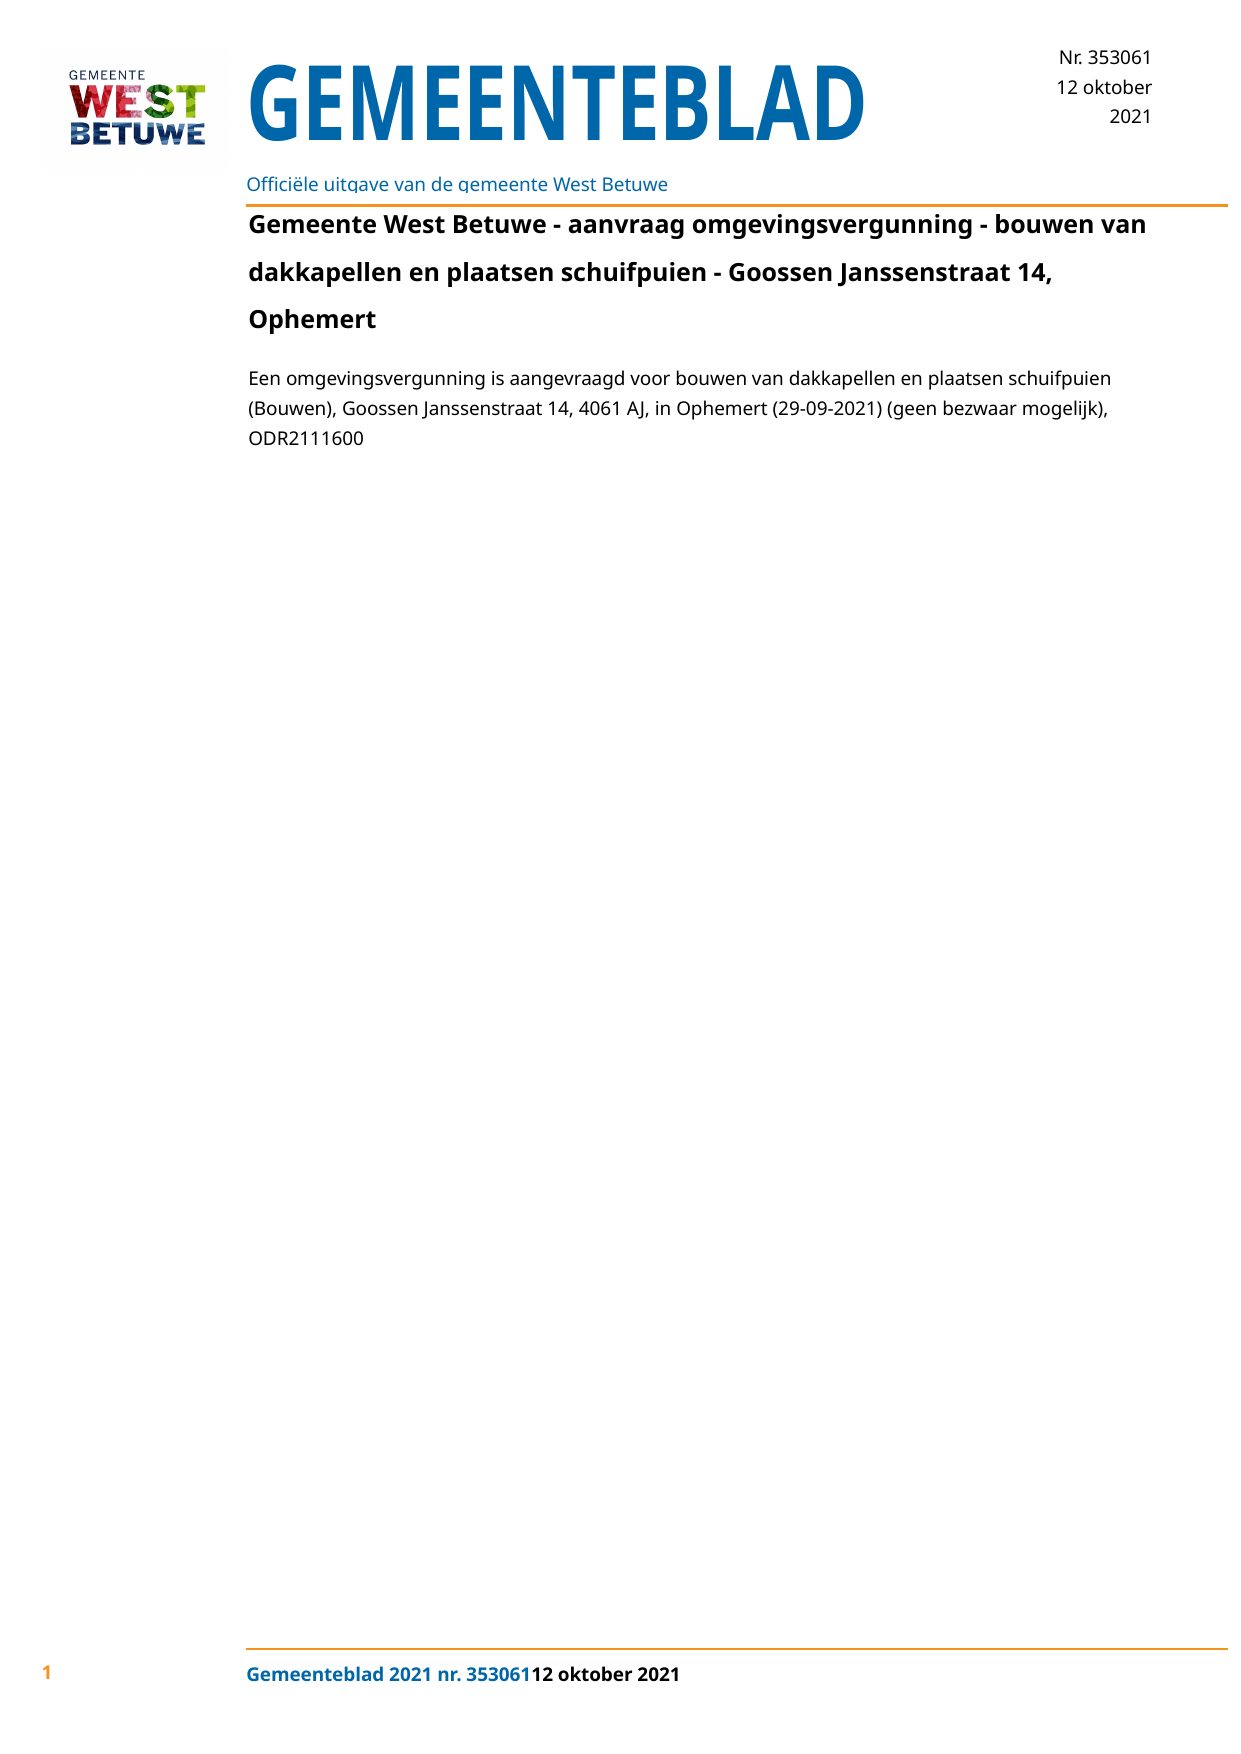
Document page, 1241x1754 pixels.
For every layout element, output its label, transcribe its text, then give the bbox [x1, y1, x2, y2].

picture [41, 47, 231, 172]
text Een omgevingsvergunning is aangevraagd voor bouwen van dakkapellen en plaatsen schuifpuien (Bouwen), Goossen Janssenstraat 14, 4061 AJ, in Ophemert (29-09-2021) (geen bezwaar mogelijk), ODR2111600 [248, 366, 1152, 450]
text Gemeente West Betuwe - aanvraag omgevingsvergunning - bouwen van dakkapellen en plaatsen schuifpuien - Goossen Janssenstraat 14, Ophemert [248, 207, 1152, 336]
